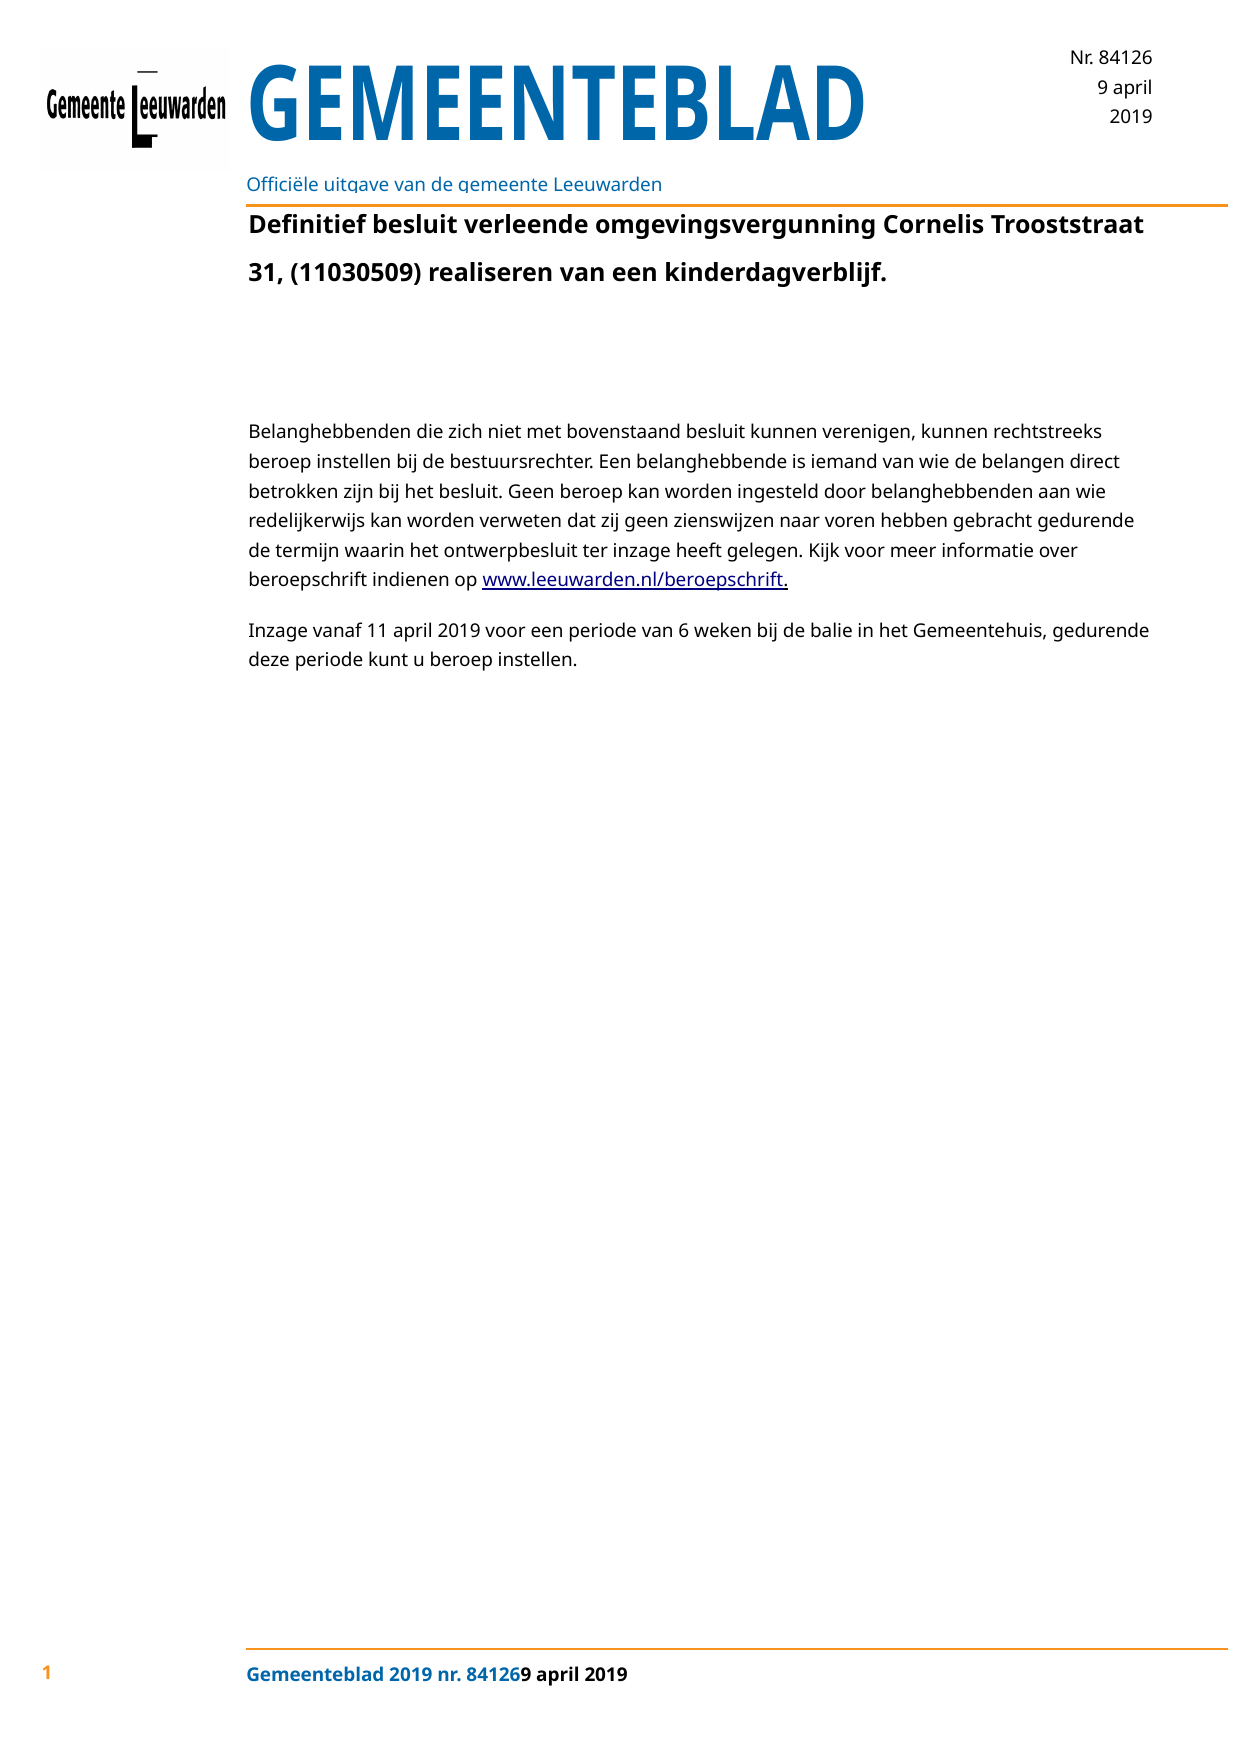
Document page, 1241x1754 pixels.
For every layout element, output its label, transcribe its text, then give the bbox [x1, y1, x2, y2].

text Belanghebbenden die zich niet met bovenstaand besluit kunnen verenigen, kunnen rechtstreeks beroep instellen bij de bestuursrechter. Een belanghebbende is iemand van wie de belangen direct betrokken zijn bij het besluit. Geen beroep kan worden ingesteld door belanghebbenden aan wie redelijkerwijs kan worden verweten dat zij geen zienswijzen naar voren hebben gebracht gedurende de termijn waarin het ontwerpbesluit ter inzage heeft gelegen. Kijk voor meer informatie over beroepschrift indienen op www.leeuwarden.nl/beroepschrift. [248, 419, 1152, 592]
text Definitief besluit verleende omgevingsvergunning Cornelis Trooststraat 31, (11030509) realiseren van een kinderdagverblijf. [248, 207, 1152, 288]
text Inzage vanaf 11 april 2019 voor een periode van 6 weken bij de balie in het Gemeentehuis, gedurende deze periode kunt u beroep instellen. [248, 617, 1152, 672]
picture [41, 47, 231, 172]
